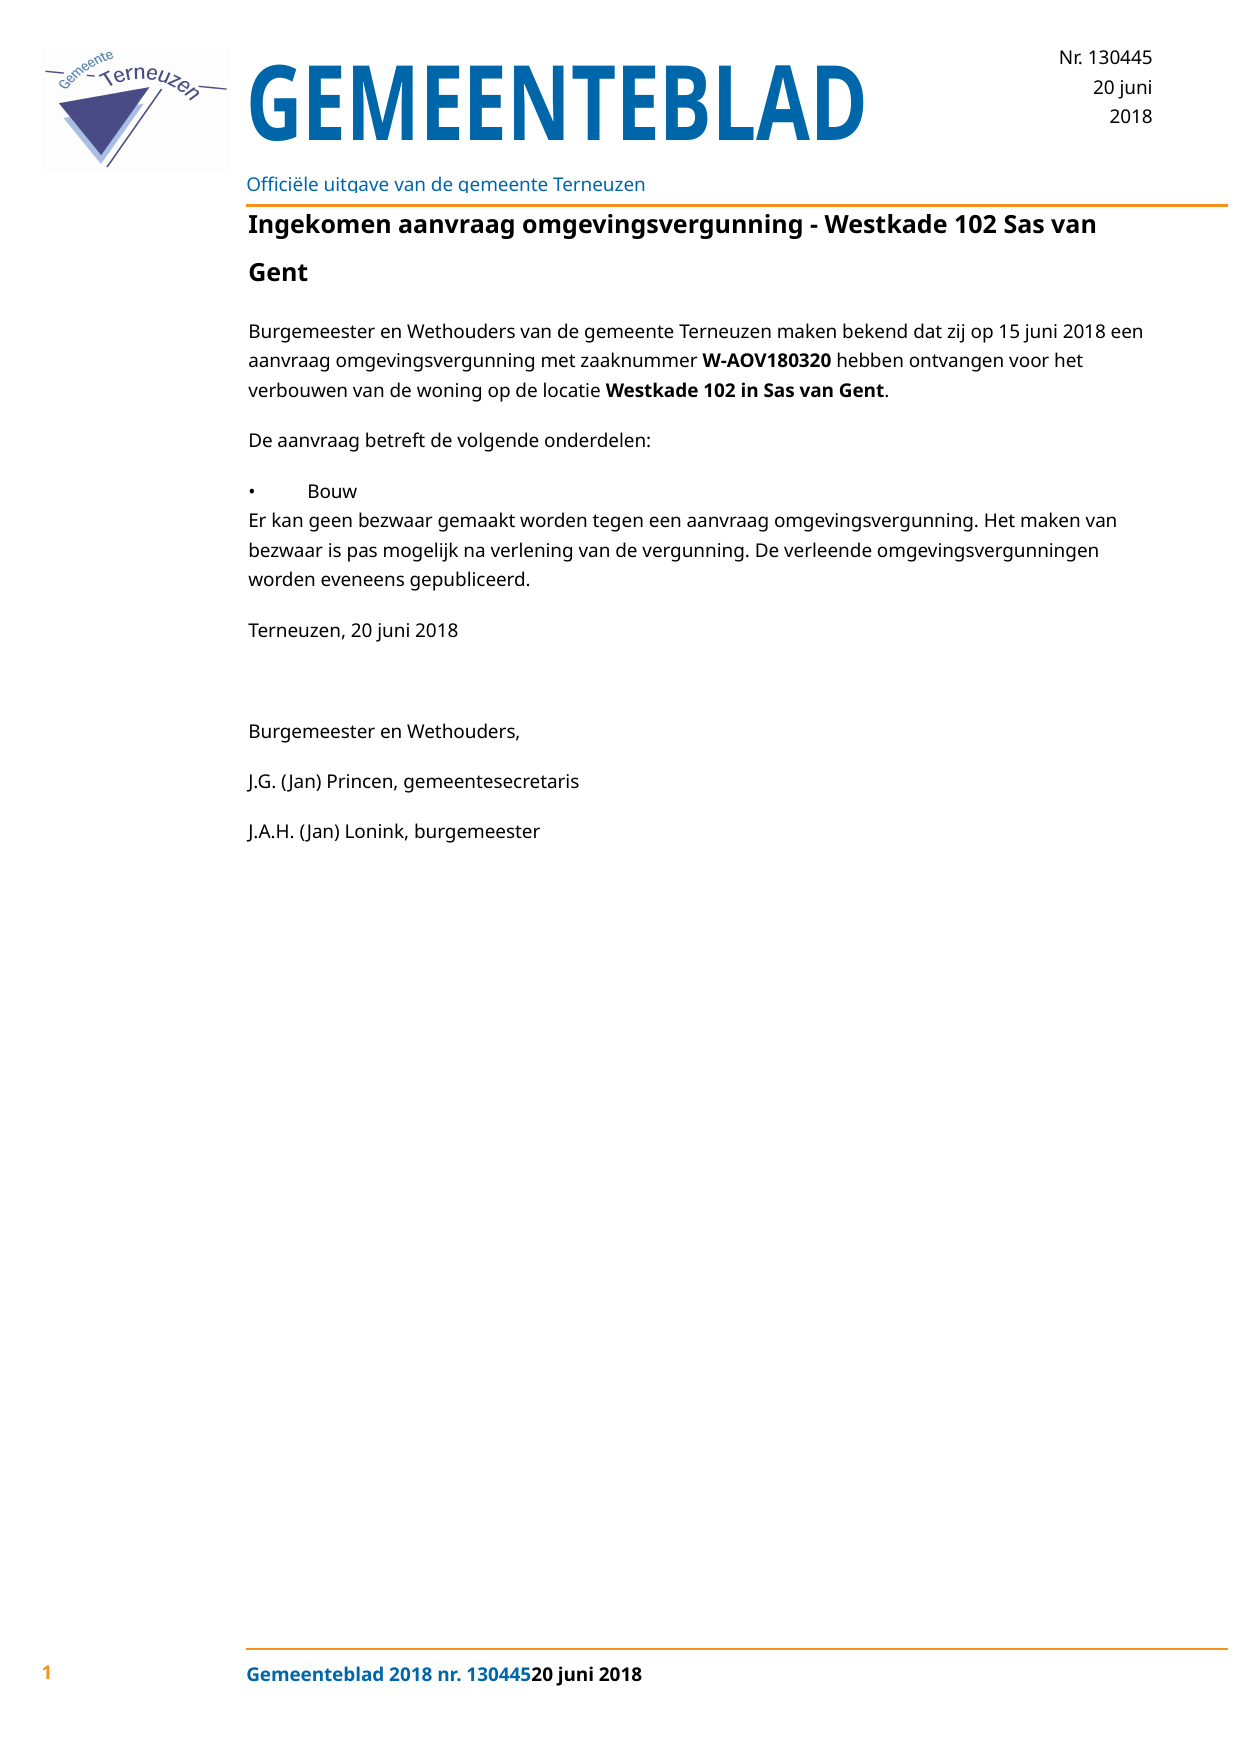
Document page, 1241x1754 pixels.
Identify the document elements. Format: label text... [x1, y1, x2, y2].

text J.G. (Jan) Princen, gemeentesecretaris [248, 768, 1152, 794]
text J.A.H. (Jan) Lonink, burgemeester [248, 819, 1152, 844]
text Er kan geen bezwaar gemaakt worden tegen een aanvraag omgevingsvergunning. Het maken van bezwaar is pas mogelijk na verlening van de vergunning. De verleende omgevingsvergunningen worden eveneens gepubliceerd. [248, 507, 1152, 592]
text De aanvraag betreft de volgende onderdelen: [248, 427, 1152, 453]
picture [41, 47, 231, 172]
text Ingekomen aanvraag omgevingsvergunning - Westkade 102 Sas van Gent [248, 207, 1152, 288]
text Terneuzen, 20 juni 2018 [248, 617, 1152, 643]
text Burgemeester en Wethouders van de gemeente Terneuzen maken bekend dat zij op 15 juni 2018 een aanvraag omgevingsvergunning met zaaknummer W-AOV180320 hebben ontvangen voor het verbouwen van de woning op de locatie Westkade 102 in Sas van Gent. [248, 318, 1152, 403]
list Bouw [248, 478, 1152, 504]
text Burgemeester en Wethouders, [248, 718, 1152, 744]
